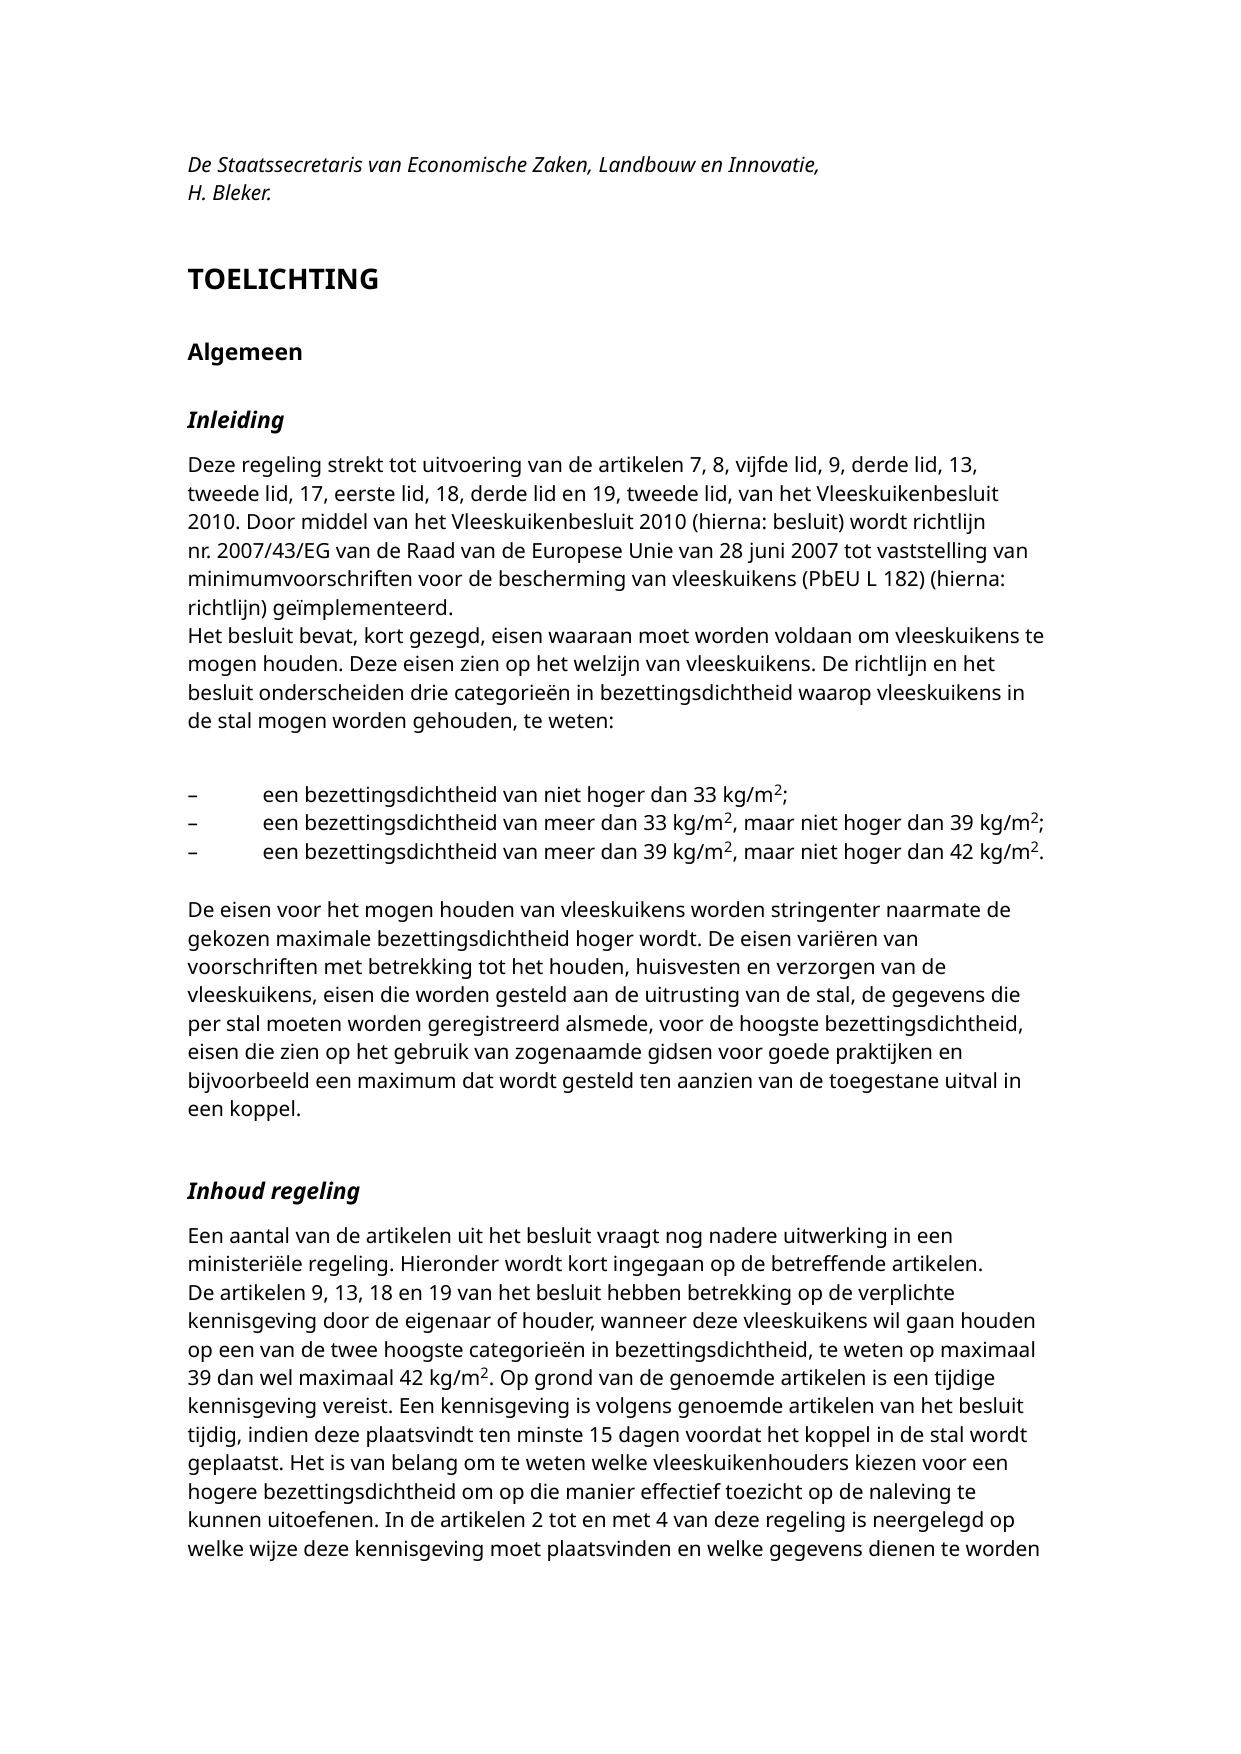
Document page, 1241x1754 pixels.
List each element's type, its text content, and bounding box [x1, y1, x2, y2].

text H. Bleker. [187, 178, 1053, 207]
text De eisen voor het mogen houden van vleeskuikens worden stringenter naarmate de gekozen maximale bezettingsdichtheid hoger wordt. De eisen variëren van voorschriften met betrekking tot het houden, huisvesten en verzorgen van de vleeskuikens, eisen die worden gesteld aan de uitrusting van de stal, de gegevens die per stal moeten worden geregistreerd alsmede, voor de hoogste bezettingsdichtheid, eisen die zien op het gebruik van zogenaamde gidsen voor goede praktijken en bijvoorbeeld een maximum dat wordt gesteld ten aanzien van de toegestane uitval in een koppel. [187, 895, 1053, 1123]
text Het besluit bevat, kort gezegd, eisen waaraan moet worden voldaan om vleeskuikens te mogen houden. Deze eisen zien op het welzijn van vleeskuikens. De richtlijn en het besluit onderscheiden drie categorieën in bezettingsdichtheid waarop vleeskuikens in de stal mogen worden gehouden, te weten: [187, 621, 1053, 735]
list een bezettingsdichtheid van meer dan 39 kg/m2, maar niet hoger dan 42 kg/m2. [187, 837, 1053, 865]
list een bezettingsdichtheid van niet hoger dan 33 kg/m2; [187, 780, 1053, 808]
subtitle Algemeen [187, 336, 1053, 367]
subtitle Inleiding [187, 404, 1053, 436]
subtitle TOELICHTING [187, 259, 1053, 298]
text Deze regeling strekt tot uitvoering van de artikelen 7, 8, vijfde lid, 9, derde lid, 13, tweede lid, 17, eerste lid, 18, derde lid en 19, tweede lid, van het Vleeskuikenbesluit 2010. Door middel van het Vleeskuikenbesluit 2010 (hierna: besluit) wordt richtlijn nr. 2007/43/EG van de Raad van de Europese Unie van 28 juni 2007 tot vaststelling van minimumvoorschriften voor de bescherming van vleeskuikens (PbEU L 182) (hierna: richtlijn) geïmplementeerd. [187, 451, 1053, 621]
list een bezettingsdichtheid van meer dan 33 kg/m2, maar niet hoger dan 39 kg/m2; [187, 808, 1053, 837]
text De artikelen 9, 13, 18 en 19 van het besluit hebben betrekking op de verplichte kennisgeving door de eigenaar of houder, wanneer deze vleeskuikens wil gaan houden op een van de twee hoogste categorieën in bezettingsdichtheid, te weten op maximaal 39 dan wel maximaal 42 kg/m2. Op grond van de genoemde artikelen is een tijdige kennisgeving vereist. Een kennisgeving is volgens genoemde artikelen van het besluit tijdig, indien deze plaatsvindt ten minste 15 dagen voordat het koppel in de stal wordt geplaatst. Het is van belang om te weten welke vleeskuikenhouders kiezen voor een hogere bezettingsdichtheid om op die manier effectief toezicht op de naleving te kunnen uitoefenen. In de artikelen 2 tot en met 4 van deze regeling is neergelegd op welke wijze deze kennisgeving moet plaatsvinden en welke gegevens dienen te worden [187, 1278, 1053, 1562]
text Een aantal van de artikelen uit het besluit vraagt nog nadere uitwerking in een ministeriële regeling. Hieronder wordt kort ingegaan op de betreffende artikelen. [187, 1221, 1053, 1278]
text De Staatssecretaris van Economische Zaken, Landbouw en Innovatie, [187, 150, 1053, 178]
subtitle Inhoud regeling [187, 1175, 1053, 1206]
